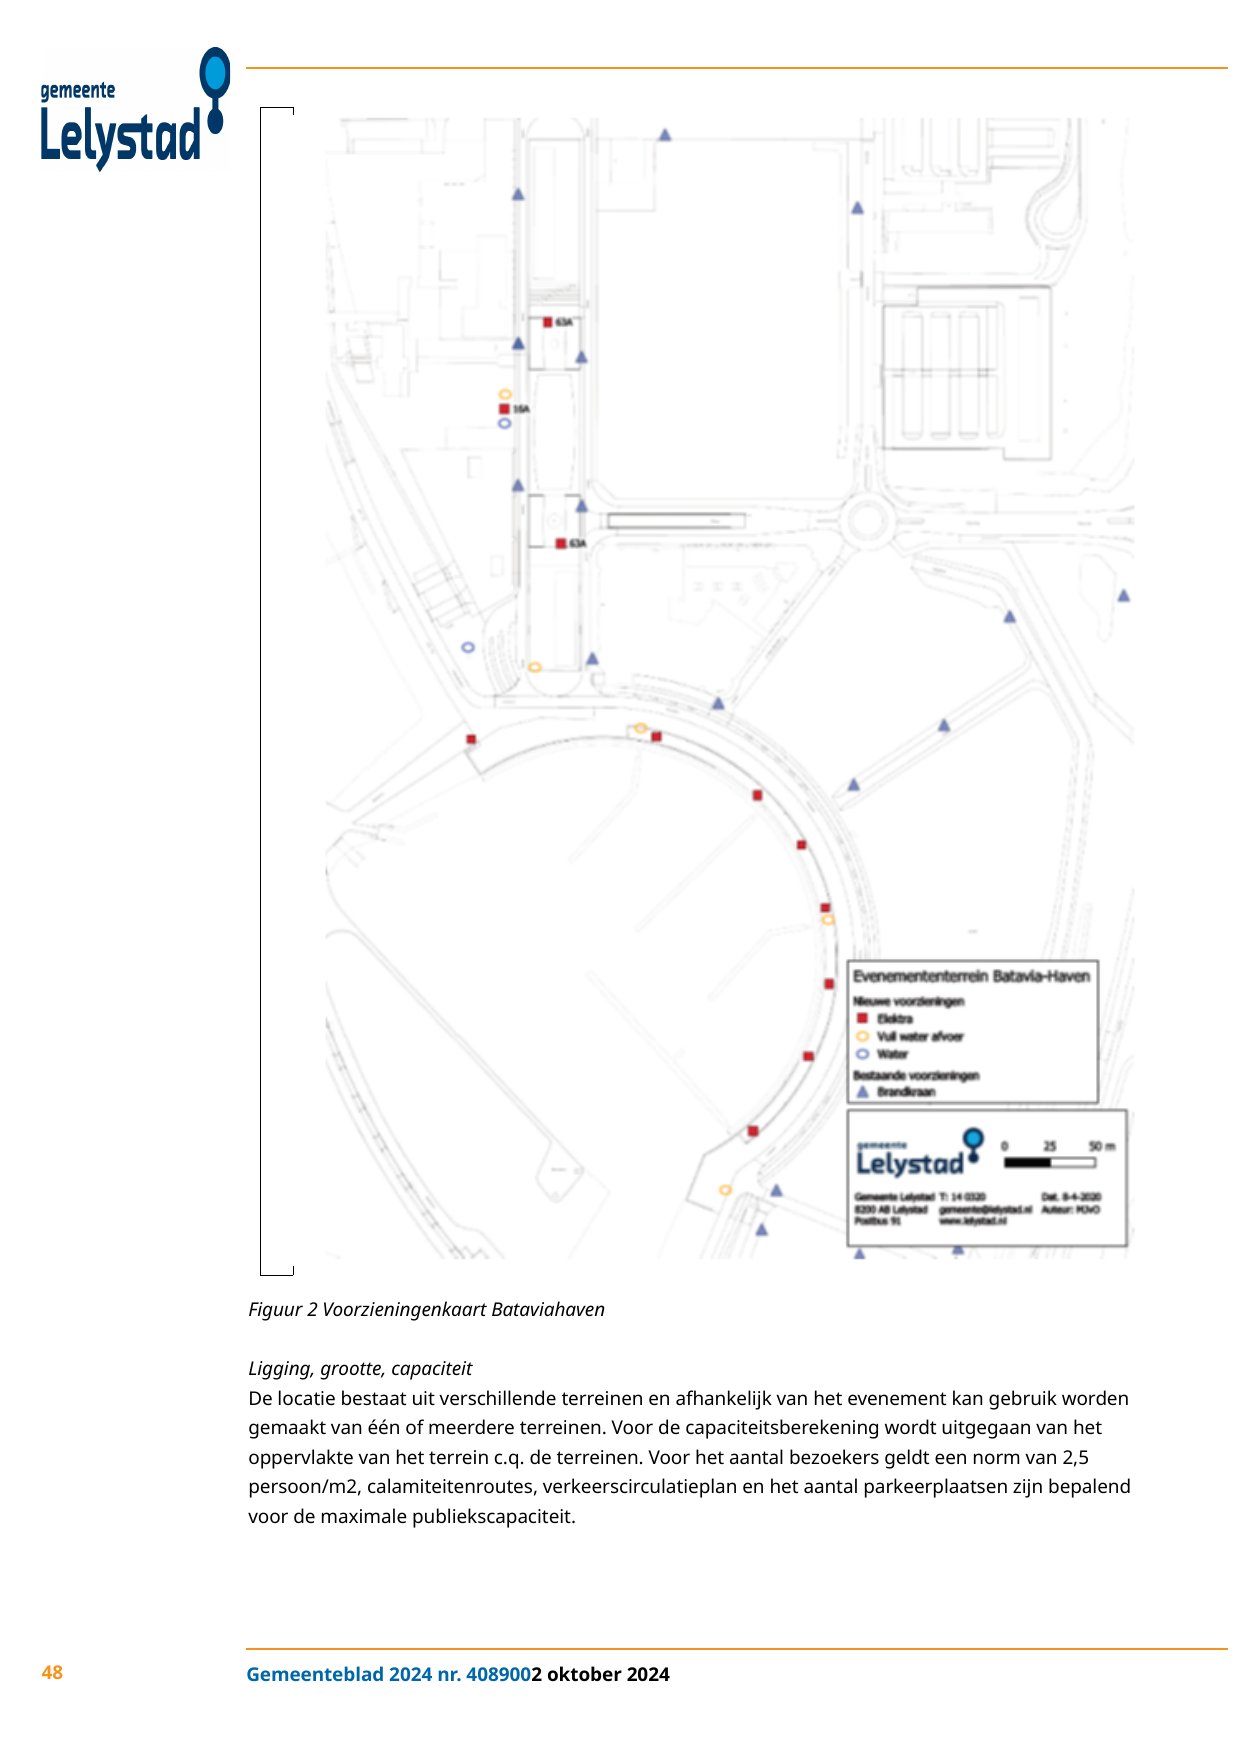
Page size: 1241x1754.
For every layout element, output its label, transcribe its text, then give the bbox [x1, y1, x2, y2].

text Ligging, grootte, capaciteit [248, 1355, 1152, 1381]
picture [41, 47, 231, 172]
text De locatie bestaat uit verschillende terreinen en afhankelijk van het evenement kan gebruik worden gemaakt van één of meerdere terreinen. Voor de capaciteitsberekening wordt uitgegaan van het oppervlakte van het terrein c.q. de terreinen. Voor het aantal bezoekers geldt een norm van 2,5 persoon/m2, calamiteitenroutes, verkeerscirculatieplan en het aantal parkeerplaatsen zijn bepalend voor de maximale publiekscapaciteit. [248, 1385, 1152, 1529]
text Figuur 2 Voorzieningenkaart Bataviahaven [248, 1296, 1152, 1322]
picture [268, 115, 1173, 1266]
